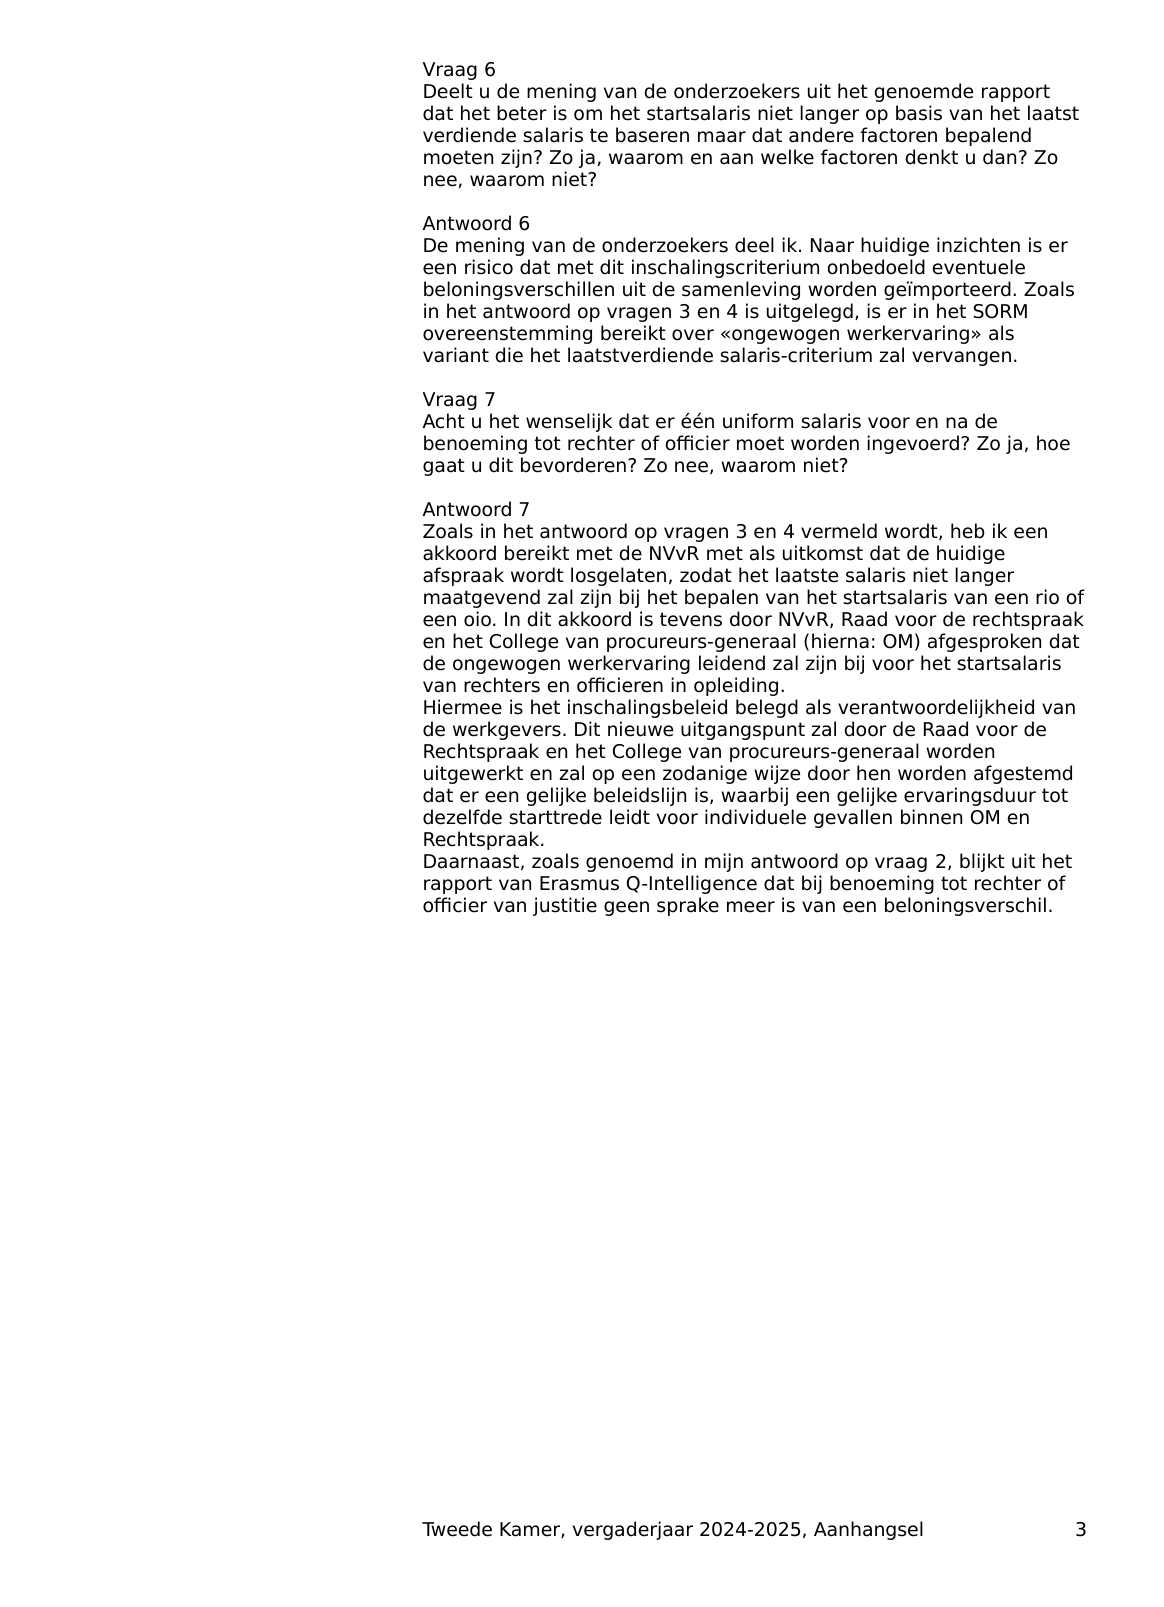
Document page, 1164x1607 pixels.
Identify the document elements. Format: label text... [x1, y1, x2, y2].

text Hiermee is het inschalingsbeleid belegd als verantwoordelijkheid van de werkgevers. Dit nieuwe uitgangspunt zal door de Raad voor de Rechtspraak en het College van procureurs-generaal worden uitgewerkt en zal op een zodanige wijze door hen worden afgestemd dat er een gelijke beleidslijn is, waarbij een gelijke ervaringsduur tot dezelfde starttrede leidt voor individuele gevallen binnen OM en Rechtspraak. [422, 697, 1087, 851]
text Zoals in het antwoord op vragen 3 en 4 vermeld wordt, heb ik een akkoord bereikt met de NVvR met als uitkomst dat de huidige afspraak wordt losgelaten, zodat het laatste salaris niet langer maatgevend zal zijn bij het bepalen van het startsalaris van een rio of een oio. In dit akkoord is tevens door NVvR, Raad voor de rechtspraak en het College van procureurs-generaal (hierna: OM) afgesproken dat de ongewogen werkervaring leidend zal zijn bij voor het startsalaris van rechters en officieren in opleiding. [422, 521, 1087, 697]
text Vraag 7 [422, 389, 1087, 411]
text Deelt u de mening van de onderzoekers uit het genoemde rapport dat het beter is om het startsalaris niet langer op basis van het laatst verdiende salaris te baseren maar dat andere factoren bepalend moeten zijn? Zo ja, waarom en aan welke factoren denkt u dan? Zo nee, waarom niet? [422, 81, 1087, 191]
text Acht u het wenselijk dat er één uniform salaris voor en na de benoeming tot rechter of officier moet worden ingevoerd? Zo ja, hoe gaat u dit bevorderen? Zo nee, waarom niet? [422, 411, 1087, 477]
text Antwoord 6 [422, 213, 1087, 235]
text Antwoord 7 [422, 499, 1087, 521]
text Vraag 6 [422, 59, 1087, 81]
text Daarnaast, zoals genoemd in mijn antwoord op vraag 2, blijkt uit het rapport van Erasmus Q-Intelligence dat bij benoeming tot rechter of officier van justitie geen sprake meer is van een beloningsverschil. [422, 851, 1087, 917]
text De mening van de onderzoekers deel ik. Naar huidige inzichten is er een risico dat met dit inschalingscriterium onbedoeld eventuele beloningsverschillen uit de samenleving worden geïmporteerd. Zoals in het antwoord op vragen 3 en 4 is uitgelegd, is er in het SORM overeenstemming bereikt over «ongewogen werkervaring» als variant die het laatstverdiende salaris-criterium zal vervangen. [422, 235, 1087, 367]
